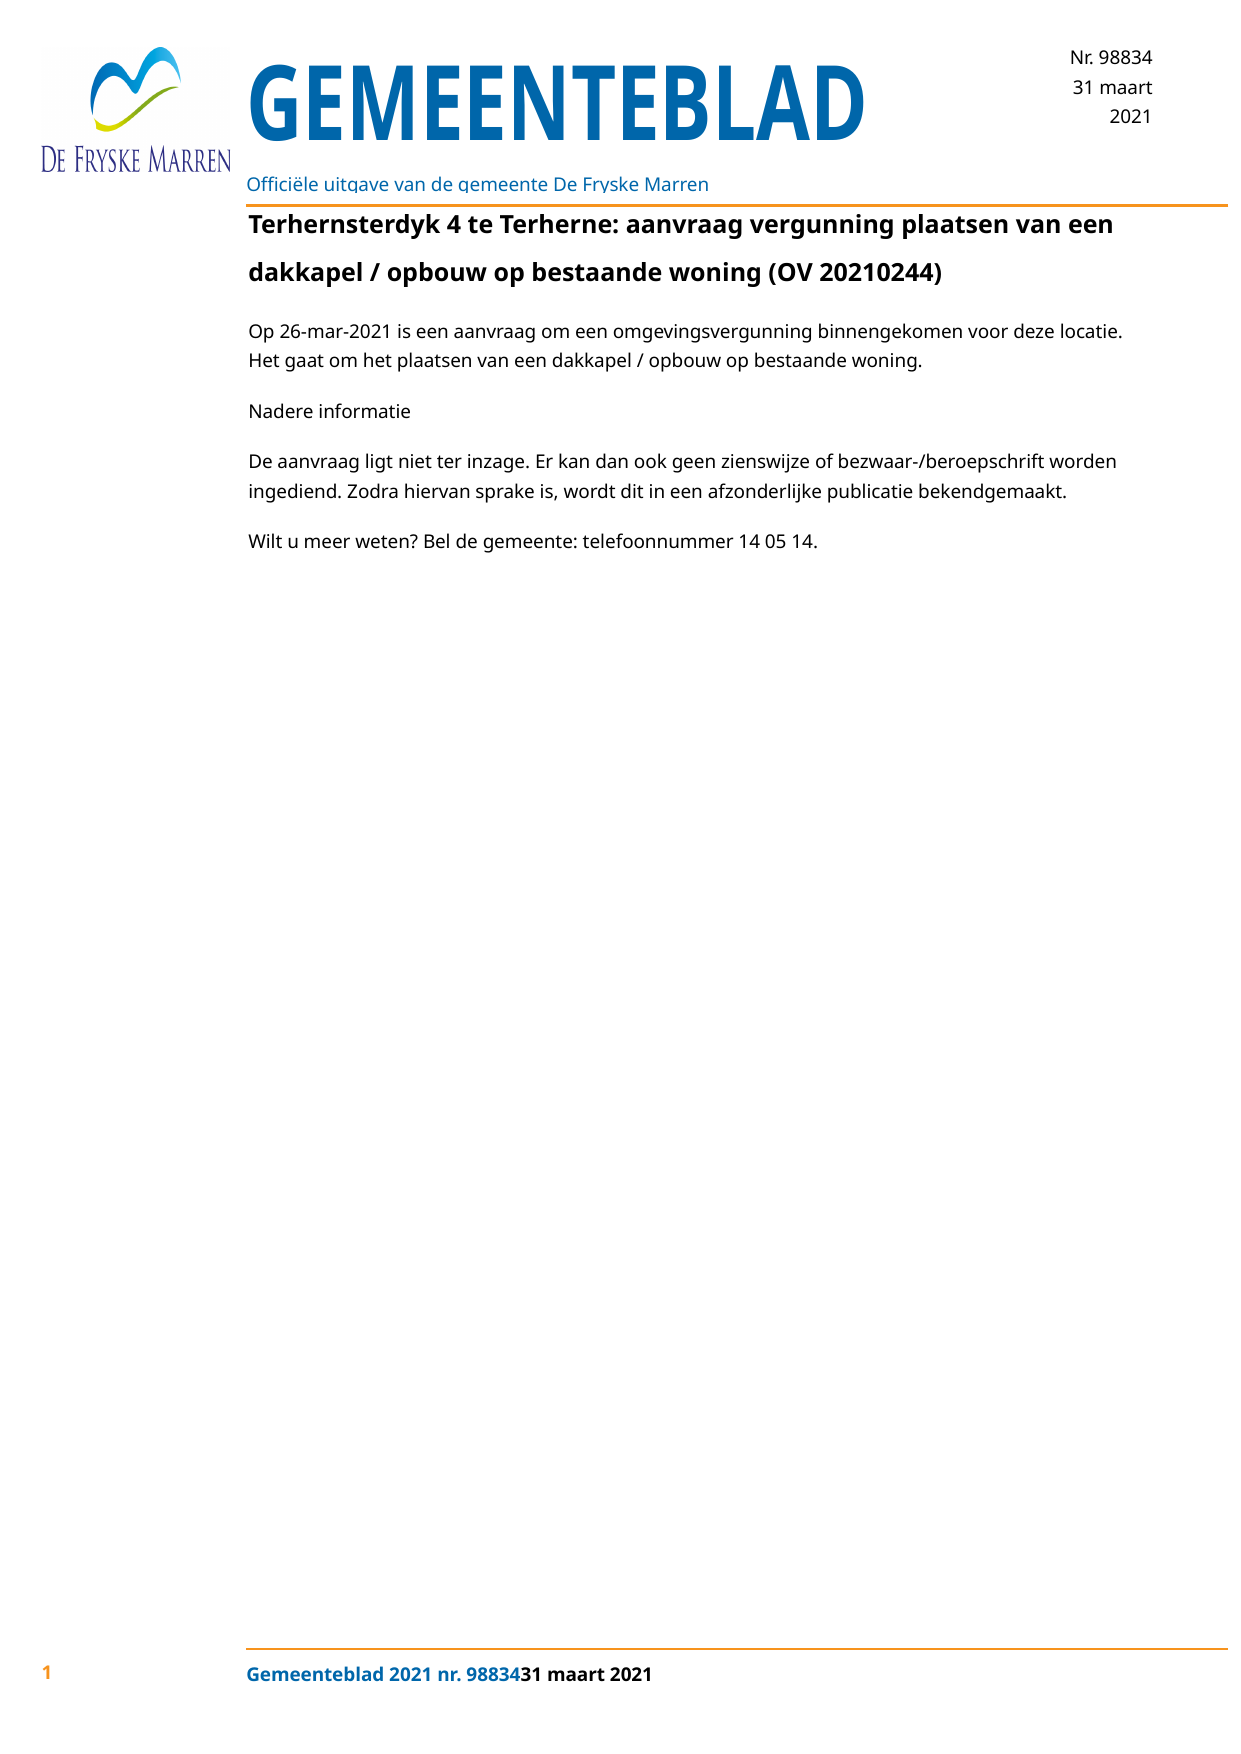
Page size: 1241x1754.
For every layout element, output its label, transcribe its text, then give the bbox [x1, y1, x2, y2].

text Nadere informatie [248, 398, 1152, 424]
text Terhernsterdyk 4 te Terherne: aanvraag vergunning plaatsen van een dakkapel / opbouw op bestaande woning (OV 20210244) [248, 207, 1152, 288]
picture [41, 47, 231, 172]
text Wilt u meer weten? Bel de gemeente: telefoonnummer 14 05 14. [248, 528, 1152, 554]
text Op 26-mar-2021 is een aanvraag om een omgevingsvergunning binnengekomen voor deze locatie. Het gaat om het plaatsen van een dakkapel / opbouw op bestaande woning. [248, 318, 1152, 373]
text De aanvraag ligt niet ter inzage. Er kan dan ook geen zienswijze of bezwaar-/beroepschrift worden ingediend. Zodra hiervan sprake is, wordt dit in een afzonderlijke publicatie bekendgemaakt. [248, 448, 1152, 504]
